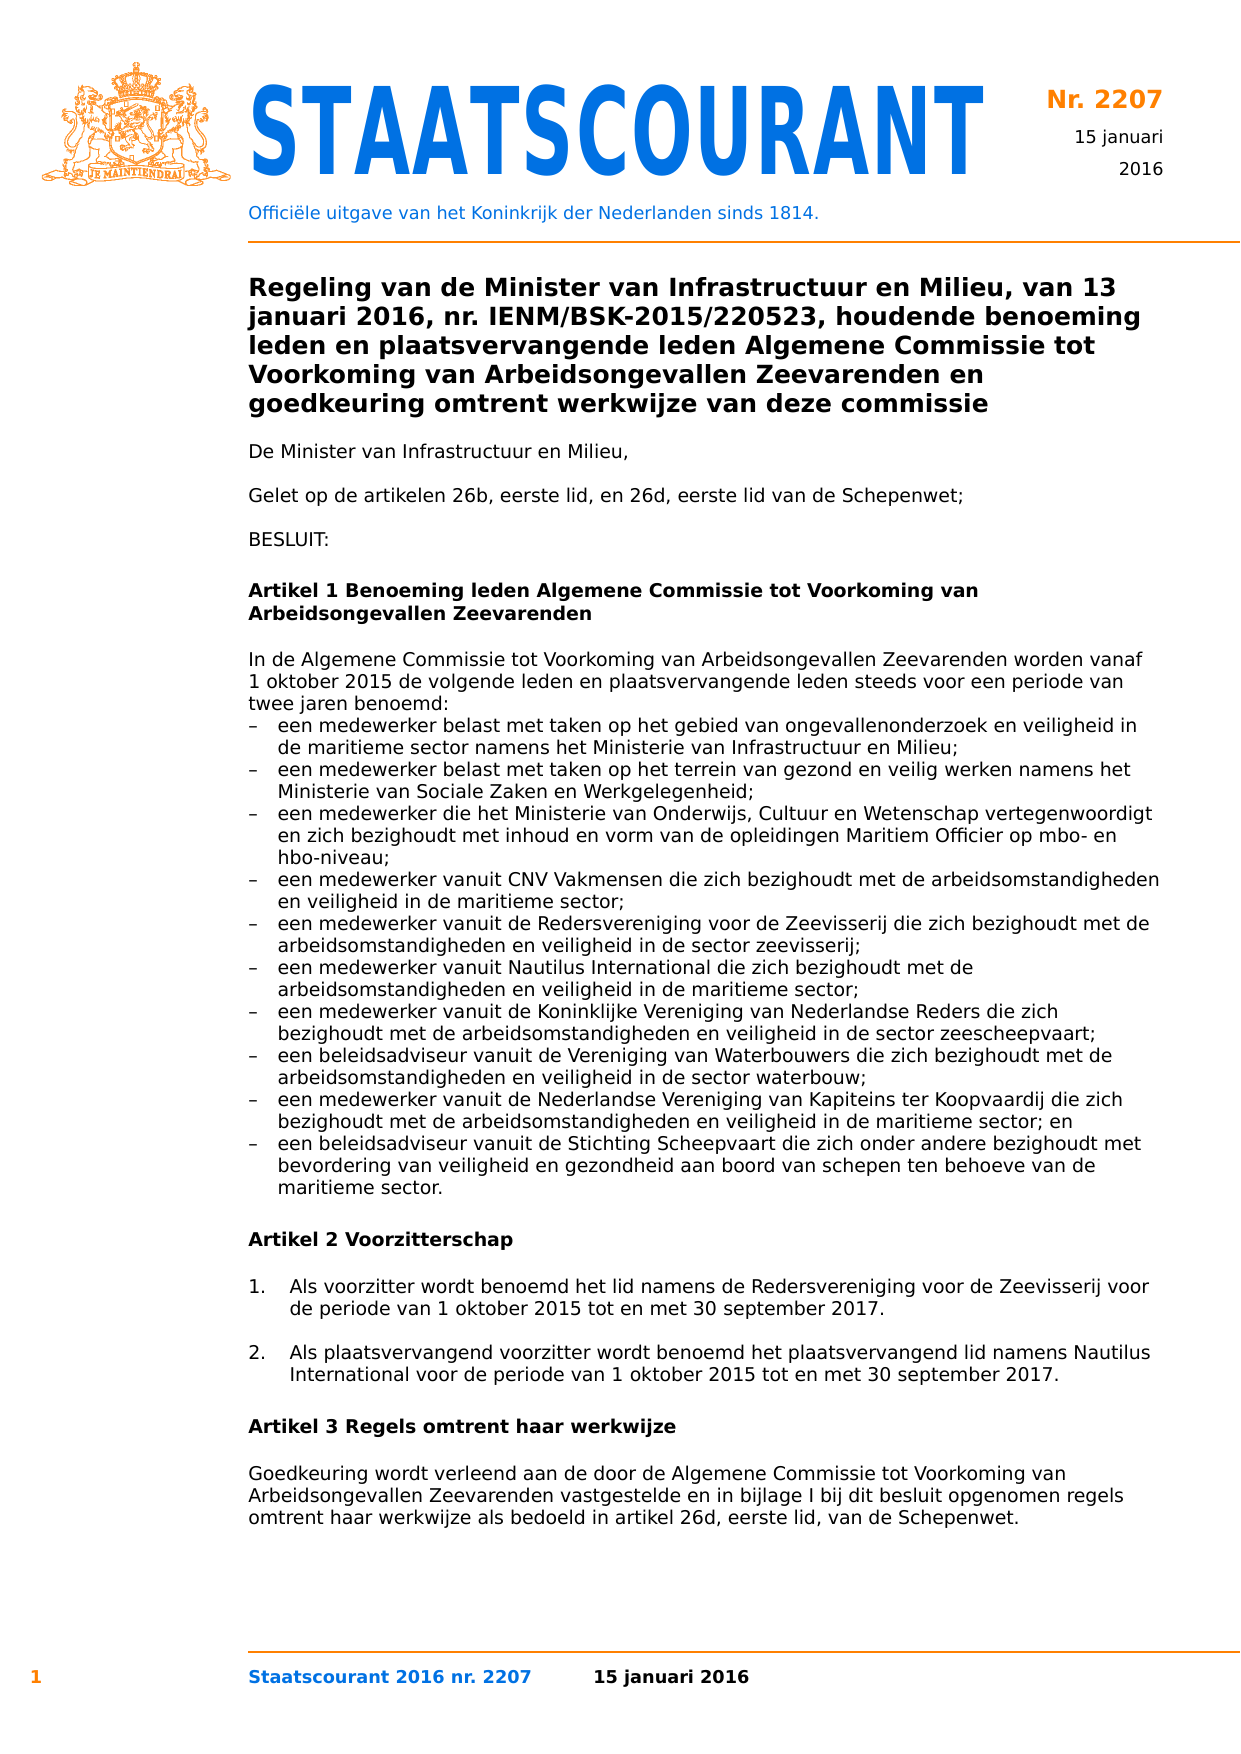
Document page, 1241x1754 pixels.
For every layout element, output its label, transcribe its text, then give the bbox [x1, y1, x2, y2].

subtitle Artikel 2 Voorzitterschap [248, 1229, 1163, 1251]
text – een medewerker vanuit de Nederlandse Vereniging van Kapiteins ter Koopvaardij die zich bezighoudt met de arbeidsomstandigheden en veiligheid in de maritieme sector; en [248, 1089, 1163, 1133]
table_cell Officiële uitgave van het Koninkrijk der Nederlanden sinds 1814. [248, 203, 1240, 241]
text – een medewerker die het Ministerie van Onderwijs, Cultuur en Wetenschap vertegenwoordigt en zich bezighoudt met inhoud en vorm van de opleidingen Maritiem Officier op mbo- en hbo-niveau; [248, 803, 1163, 869]
text – een beleidsadviseur vanuit de Stichting Scheepvaart die zich onder andere bezighoudt met bevordering van veiligheid en gezondheid aan boord van schepen ten behoeve van de maritieme sector. [248, 1133, 1163, 1199]
table_cell 15 januari [998, 121, 1240, 153]
text De Minister van Infrastructuur en Milieu, [248, 441, 1163, 463]
text In de Algemene Commissie tot Voorkoming van Arbeidsongevallen Zeevarenden worden vanaf 1 oktober 2015 de volgende leden en plaatsvervangende leden steeds voor een periode van twee jaren benoemd: [248, 649, 1163, 715]
subtitle Artikel 1 Benoeming leden Algemene Commissie tot Voorkoming van Arbeidsongevallen Zeevarenden [248, 580, 1163, 624]
text – een medewerker vanuit Nautilus International die zich bezighoudt met de arbeidsomstandigheden en veiligheid in de maritieme sector; [248, 957, 1163, 1001]
text Goedkeuring wordt verleend aan de door de Algemene Commissie tot Voorkoming van Arbeidsongevallen Zeevarenden vastgestelde en in bijlage I bij dit besluit opgenomen regels omtrent haar werkwijze als bedoeld in artikel 26d, eerste lid, van de Schepenwet. [248, 1463, 1163, 1528]
text – een medewerker vanuit de Redersvereniging voor de Zeevisserij die zich bezighoudt met de arbeidsomstandigheden en veiligheid in de sector zeevisserij; [248, 913, 1163, 957]
table_cell 2016 [998, 153, 1240, 203]
text – een medewerker vanuit CNV Vakmensen die zich bezighoudt met de arbeidsomstandigheden en veiligheid in de maritieme sector; [248, 869, 1163, 913]
text – een beleidsadviseur vanuit de Vereniging van Waterbouwers die zich bezighoudt met de arbeidsomstandigheden en veiligheid in de sector waterbouw; [248, 1045, 1163, 1089]
text – een medewerker belast met taken op het terrein van gezond en veilig werken namens het Ministerie van Sociale Zaken en Werkgelegenheid; [248, 759, 1163, 803]
subtitle Artikel 3 Regels omtrent haar werkwijze [248, 1416, 1163, 1438]
picture [41, 62, 231, 186]
text BESLUIT: [248, 528, 1163, 550]
text – een medewerker belast met taken op het gebied van ongevallenonderzoek en veiligheid in de maritieme sector namens het Ministerie van Infrastructuur en Milieu; [248, 715, 1163, 759]
text Gelet op de artikelen 26b, eerste lid, en 26d, eerste lid van de Schepenwet; [248, 484, 1163, 507]
table_header Nr. 2207 [998, 62, 1240, 121]
table_header [25, 62, 248, 241]
text 2. Als plaatsvervangend voorzitter wordt benoemd het plaatsvervangend lid namens Nautilus International voor de periode van 1 oktober 2015 tot en met 30 september 2017. [248, 1342, 1163, 1386]
text – een medewerker vanuit de Koninklijke Vereniging van Nederlandse Reders die zich bezighoudt met de arbeidsomstandigheden en veiligheid in de sector zeescheepvaart; [248, 1001, 1163, 1045]
subtitle Regeling van de Minister van Infrastructuur en Milieu, van 13 januari 2016, nr. IENM/BSK-2015/220523, houdende benoeming leden en plaatsvervangende leden Algemene Commissie tot Voorkoming van Arbeidsongevallen Zeevarenden en goedkeuring omtrent werkwijze van deze commissie [248, 273, 1163, 419]
table_header STAATSCOURANT [248, 62, 998, 203]
text 1. Als voorzitter wordt benoemd het lid namens de Redersvereniging voor de Zeevisserij voor de periode van 1 oktober 2015 tot en met 30 september 2017. [248, 1276, 1163, 1320]
